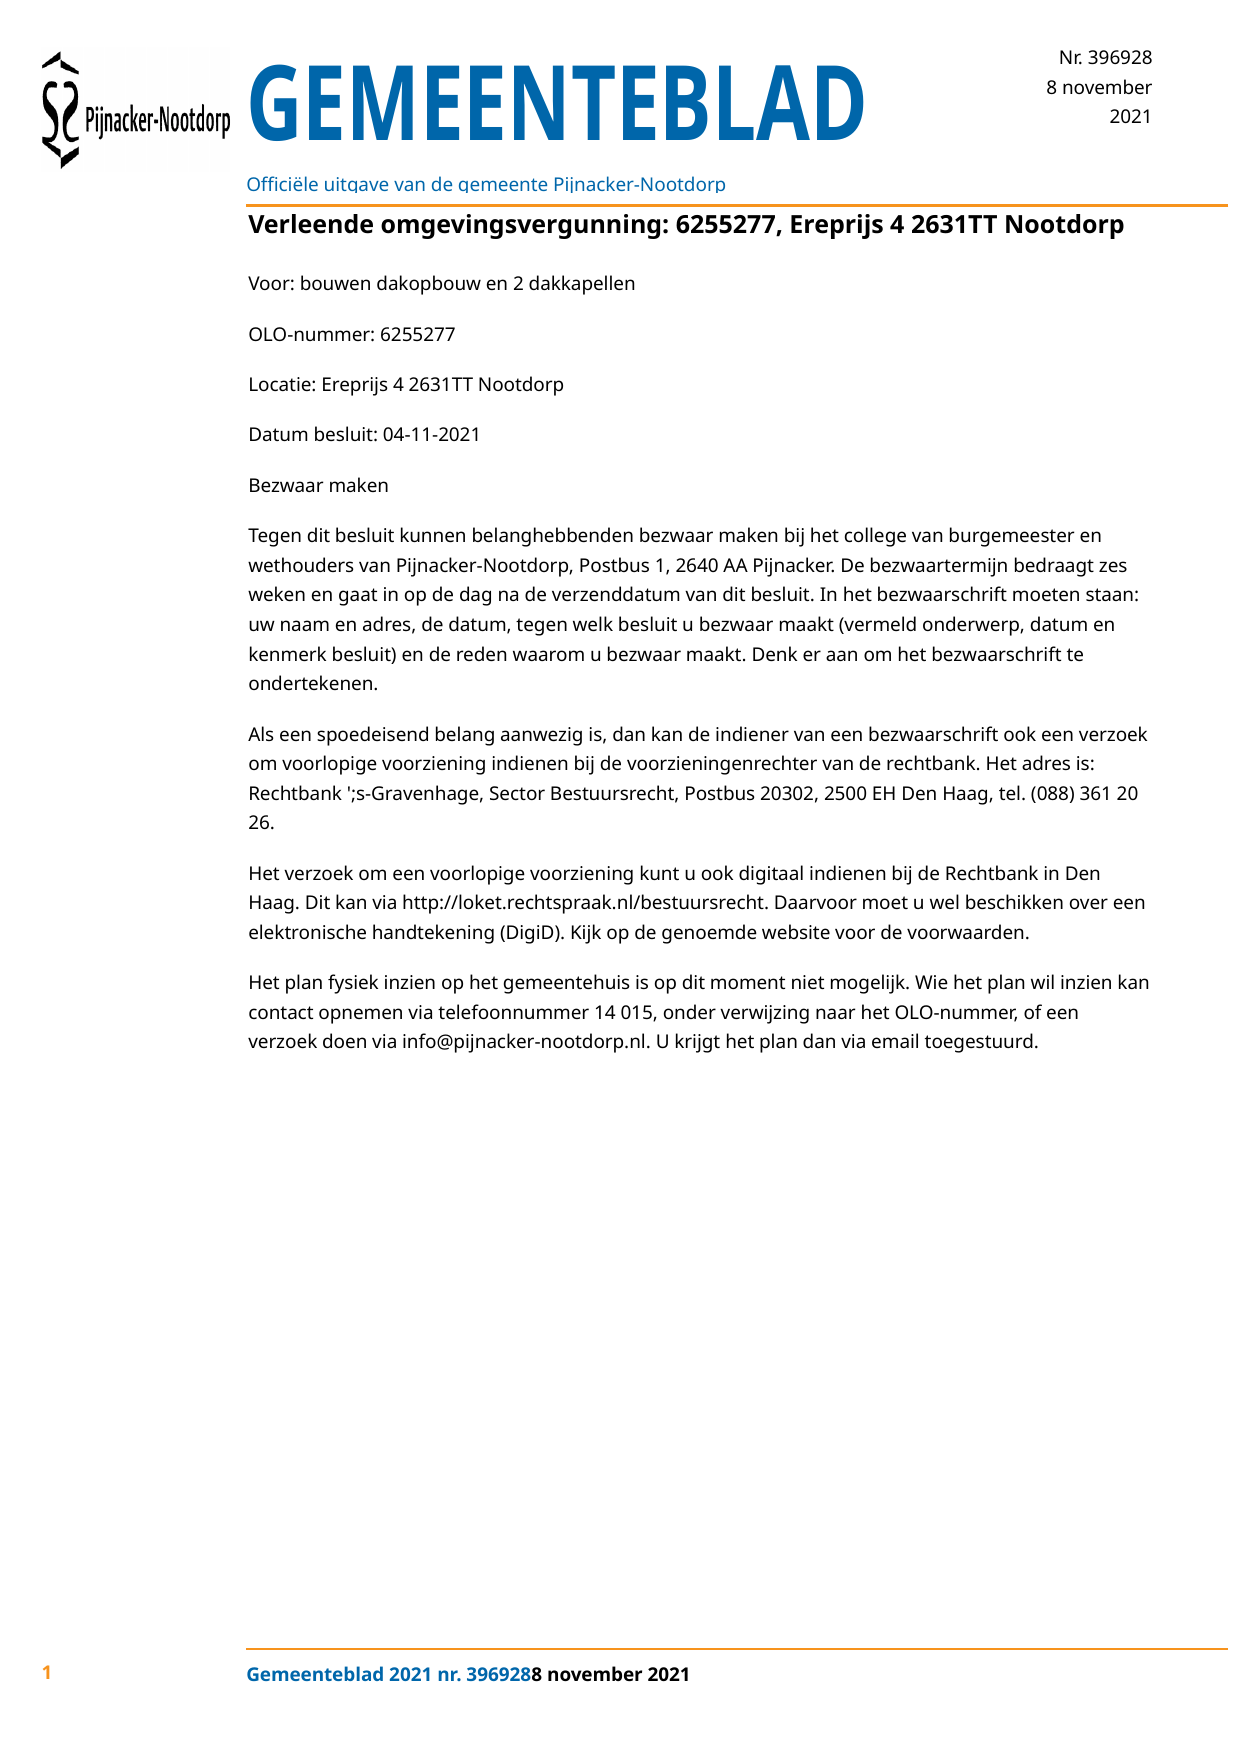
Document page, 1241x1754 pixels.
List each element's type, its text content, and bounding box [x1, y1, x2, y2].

text Het verzoek om een voorlopige voorziening kunt u ook digitaal indienen bij de Rechtbank in Den Haag. Dit kan via http://loket.rechtspraak.nl/bestuursrecht. Daarvoor moet u wel beschikken over een elektronische handtekening (DigiD). Kijk op de genoemde website voor de voorwaarden. [248, 860, 1152, 945]
text Bezwaar maken [248, 472, 1152, 498]
text OLO-nummer: 6255277 [248, 321, 1152, 346]
text Datum besluit: 04-11-2021 [248, 422, 1152, 447]
text Voor: bouwen dakopbouw en 2 dakkapellen [248, 270, 1152, 296]
text Het plan fysiek inzien op het gemeentehuis is op dit moment niet mogelijk. Wie het plan wil inzien kan contact opnemen via telefoonnummer 14 015, onder verwijzing naar het OLO-nummer, of een verzoek doen via info@pijnacker-nootdorp.nl. U krijgt het plan dan via email toegestuurd. [248, 969, 1152, 1054]
picture [41, 47, 231, 172]
text Tegen dit besluit kunnen belanghebbenden bezwaar maken bij het college van burgemeester en wethouders van Pijnacker-Nootdorp, Postbus 1, 2640 AA Pijnacker. De bezwaartermijn bedraagt zes weken en gaat in op de dag na de verzenddatum van dit besluit. In het bezwaarschrift moeten staan: uw naam en adres, de datum, tegen welk besluit u bezwaar maakt (vermeld onderwerp, datum en kenmerk besluit) en de reden waarom u bezwaar maakt. Denk er aan om het bezwaarschrift te ondertekenen. [248, 522, 1152, 696]
text Verleende omgevingsvergunning: 6255277, Ereprijs 4 2631TT Nootdorp [248, 207, 1152, 241]
text Locatie: Ereprijs 4 2631TT Nootdorp [248, 371, 1152, 397]
text Als een spoedeisend belang aanwezig is, dan kan de indiener van een bezwaarschrift ook een verzoek om voorlopige voorziening indienen bij de voorzieningenrechter van de rechtbank. Het adres is: Rechtbank ';s-Gravenhage, Sector Bestuursrecht, Postbus 20302, 2500 EH Den Haag, tel. (088) 361 20 26. [248, 721, 1152, 835]
